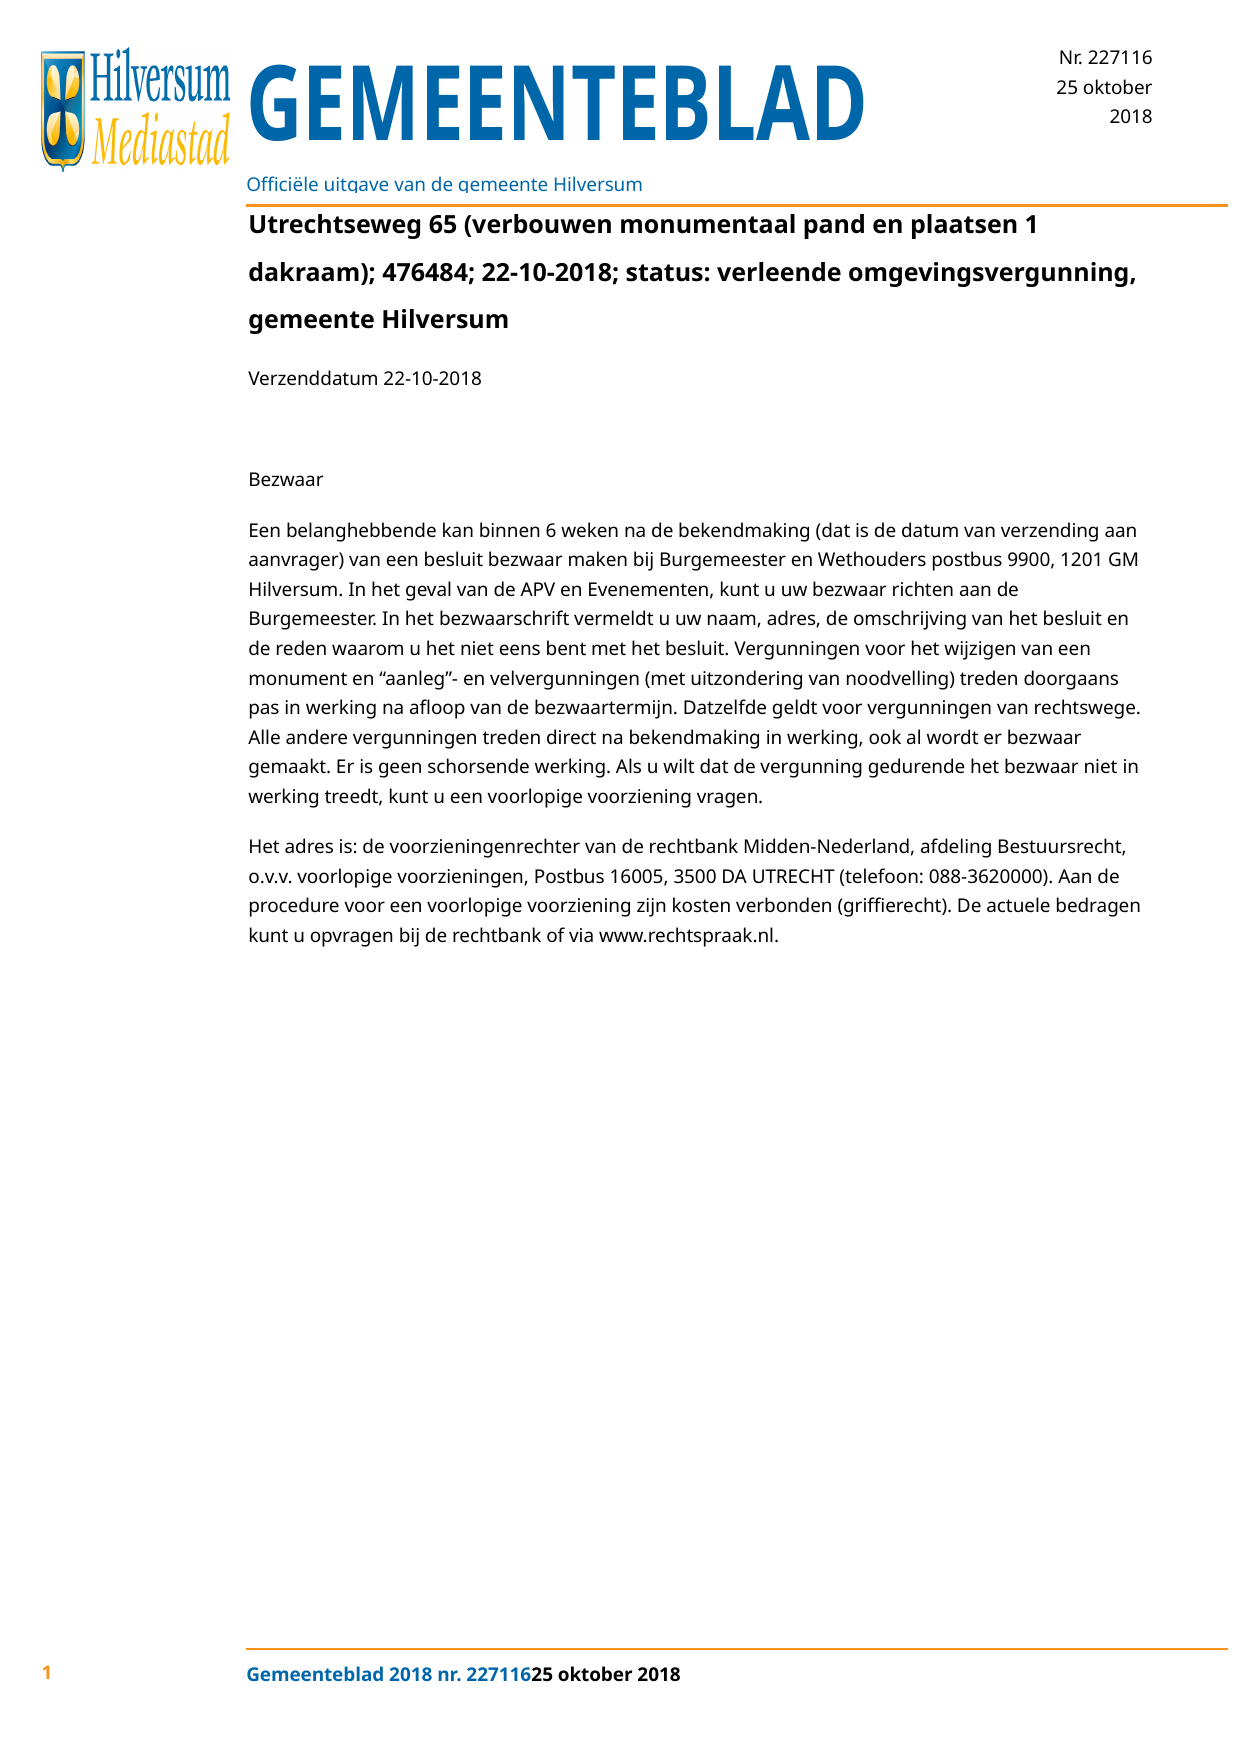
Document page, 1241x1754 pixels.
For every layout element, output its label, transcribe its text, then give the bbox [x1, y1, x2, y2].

picture [41, 47, 231, 172]
text Utrechtseweg 65 (verbouwen monumentaal pand en plaatsen 1 dakraam); 476484; 22-10-2018; status: verleende omgevingsvergunning, gemeente Hilversum [248, 207, 1152, 336]
text Verzenddatum 22-10-2018 [248, 366, 1152, 391]
text Het adres is: de voorzieningenrechter van de rechtbank Midden-Nederland, afdeling Bestuursrecht, o.v.v. voorlopige voorzieningen, Postbus 16005, 3500 DA UTRECHT (telefoon: 088-3620000). Aan de procedure voor een voorlopige voorziening zijn kosten verbonden (griffierecht). De actuele bedragen kunt u opvragen bij de rechtbank of via www.rechtspraak.nl. [248, 833, 1152, 948]
text Bezwaar [248, 466, 1152, 492]
text Een belanghebbende kan binnen 6 weken na de bekendmaking (dat is de datum van verzending aan aanvrager) van een besluit bezwaar maken bij Burgemeester en Wethouders postbus 9900, 1201 GM Hilversum. In het geval van de APV en Evenementen, kunt u uw bezwaar richten aan de Burgemeester. In het bezwaarschrift vermeldt u uw naam, adres, de omschrijving van het besluit en de reden waarom u het niet eens bent met het besluit. Vergunningen voor het wijzigen van een monument en “aanleg”- en velvergunningen (met uitzondering van noodvelling) treden doorgaans pas in werking na afloop van de bezwaartermijn. Datzelfde geldt voor vergunningen van rechtswege. Alle andere vergunningen treden direct na bekendmaking in werking, ook al wordt er bezwaar gemaakt. Er is geen schorsende werking. Als u wilt dat de vergunning gedurende het bezwaar niet in werking treedt, kunt u een voorlopige voorziening vragen. [248, 517, 1152, 809]
